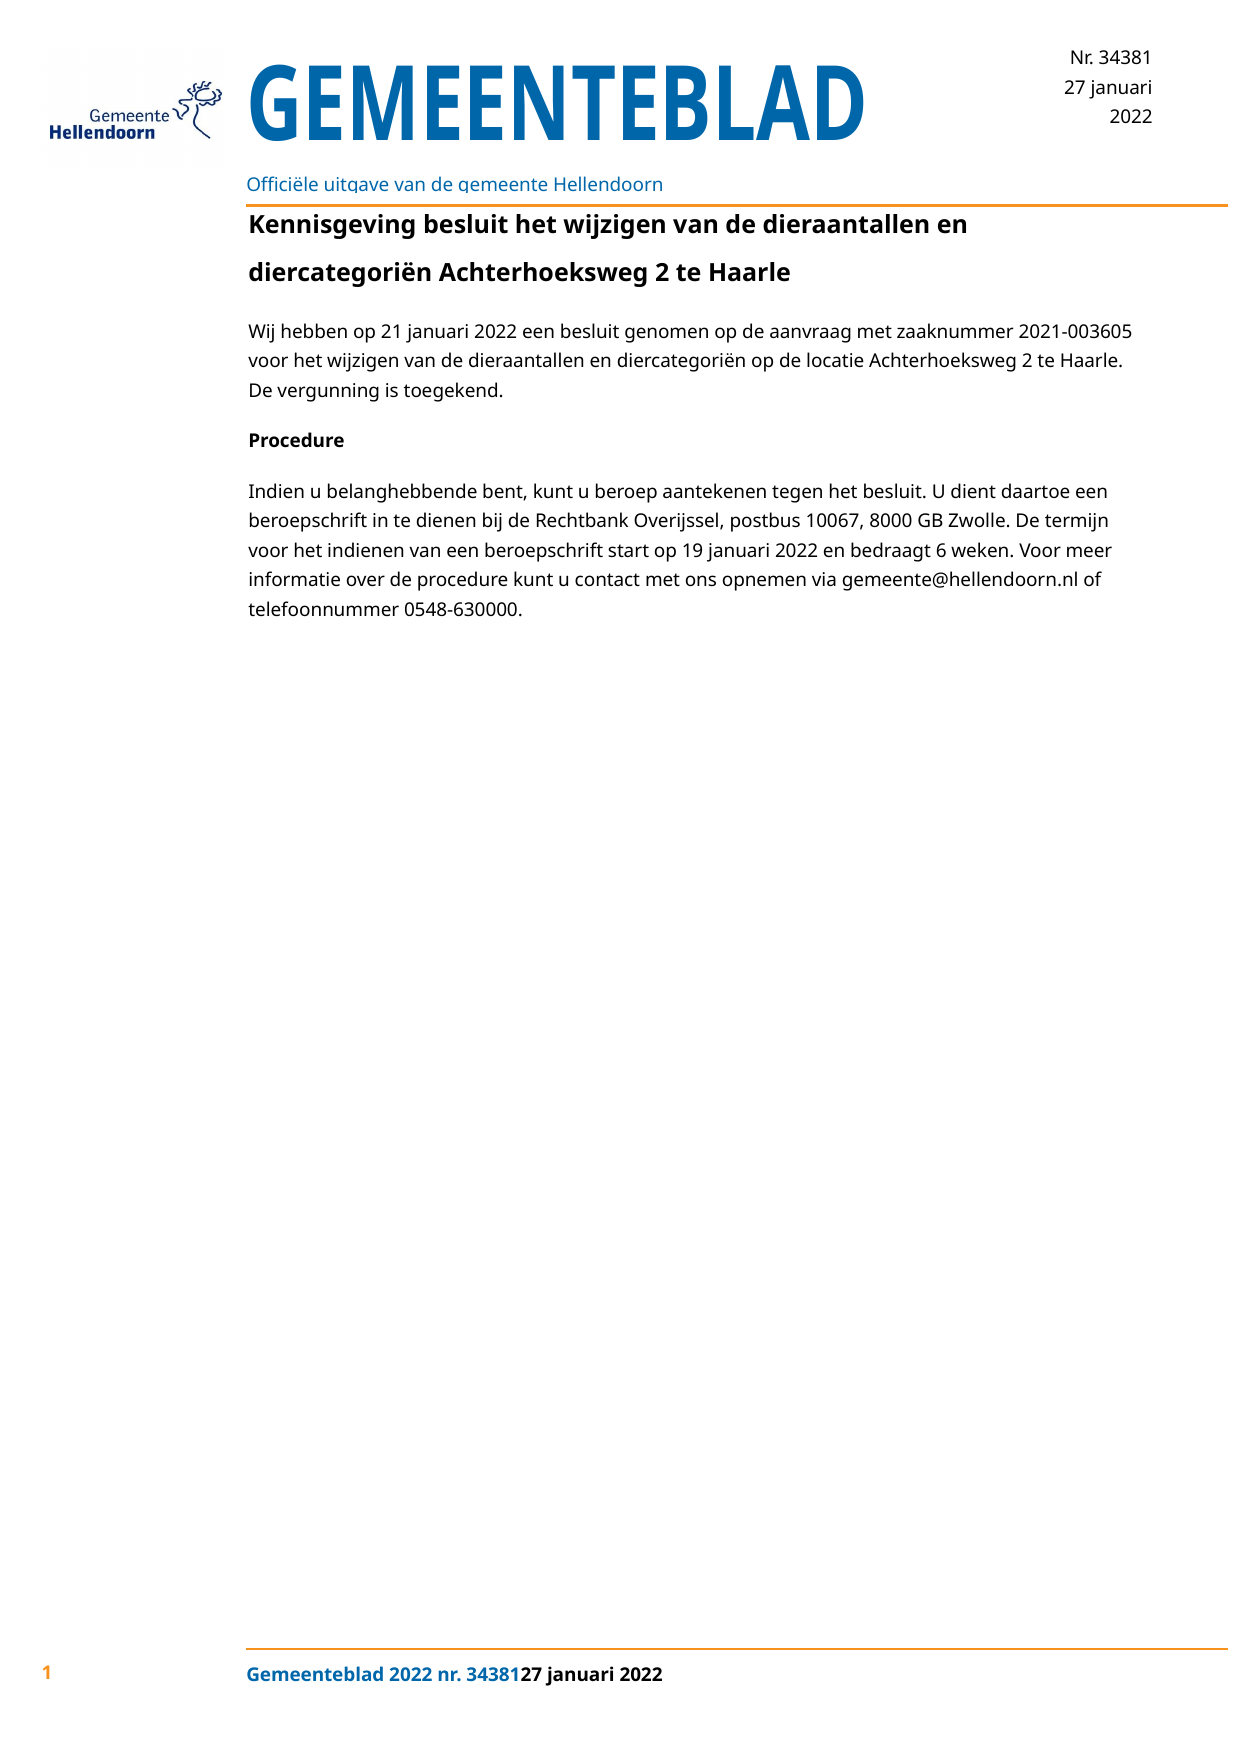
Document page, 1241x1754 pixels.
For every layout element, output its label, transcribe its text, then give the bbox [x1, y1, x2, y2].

text Kennisgeving besluit het wijzigen van de dieraantallen en diercategoriën Achterhoeksweg 2 te Haarle [248, 207, 1152, 288]
text Indien u belanghebbende bent, kunt u beroep aantekenen tegen het besluit. U dient daartoe een beroepschrift in te dienen bij de Rechtbank Overijssel, postbus 10067, 8000 GB Zwolle. De termijn voor het indienen van een beroepschrift start op 19 januari 2022 en bedraagt 6 weken. Voor meer informatie over de procedure kunt u contact met ons opnemen via gemeente@hellendoorn.nl of telefoonnummer 0548-630000. [248, 478, 1152, 622]
picture [41, 47, 231, 172]
text Wij hebben op 21 januari 2022 een besluit genomen op de aanvraag met zaaknummer 2021-003605 voor het wijzigen van de dieraantallen en diercategoriën op de locatie Achterhoeksweg 2 te Haarle. De vergunning is toegekend. [248, 318, 1152, 403]
text Procedure [248, 427, 1152, 453]
